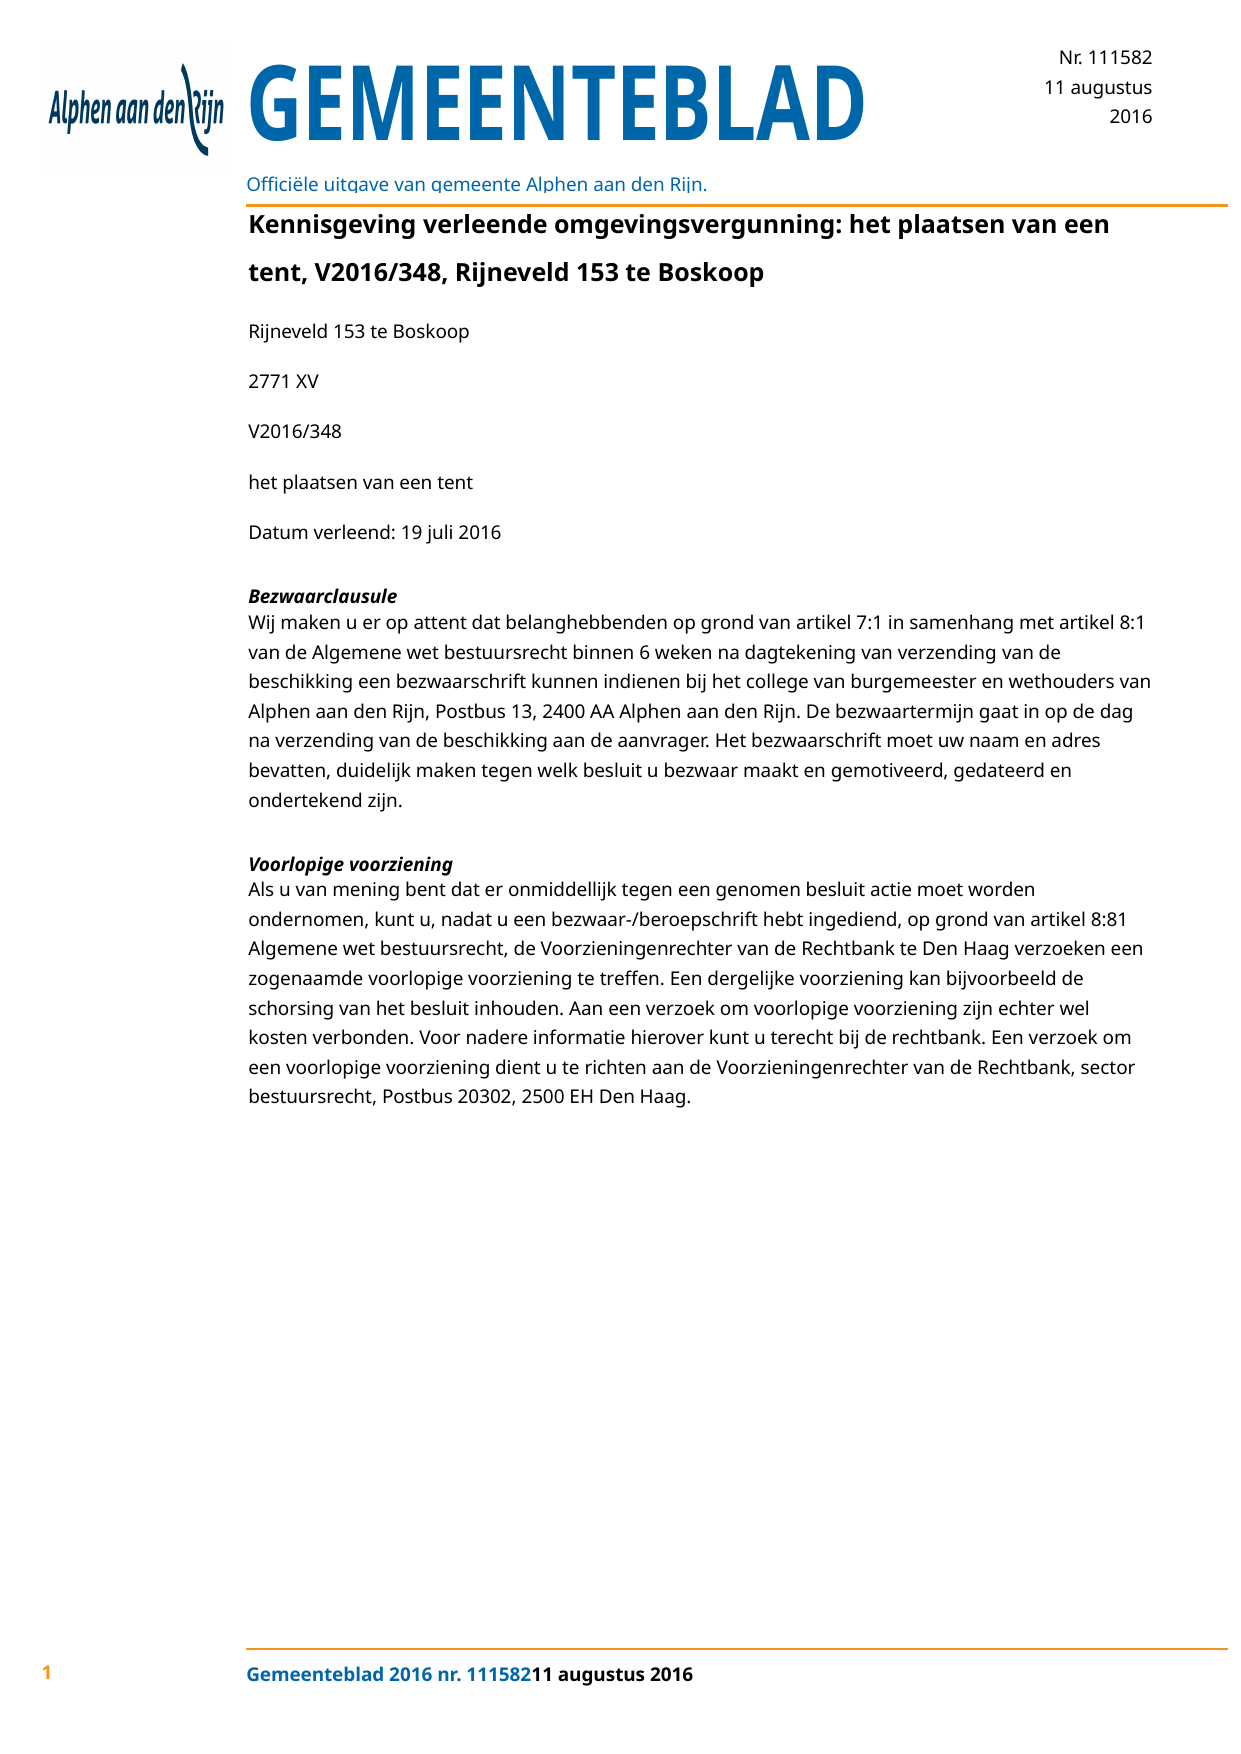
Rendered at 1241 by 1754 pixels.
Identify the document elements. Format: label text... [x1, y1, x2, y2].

text Als u van mening bent dat er onmiddellijk tegen een genomen besluit actie moet worden ondernomen, kunt u, nadat u een bezwaar-/beroepschrift hebt ingediend, op grond van artikel 8:81 Algemene wet bestuursrecht, de Voorzieningenrechter van de Rechtbank te Den Haag verzoeken een zogenaamde voorlopige voorziening te treffen. Een dergelijke voorziening kan bijvoorbeeld de schorsing van het besluit inhouden. Aan een verzoek om voorlopige voorziening zijn echter wel kosten verbonden. Voor nadere informatie hierover kunt u terecht bij de rechtbank. Een verzoek om een voorlopige voorziening dient u te richten aan de Voorzieningenrechter van de Rechtbank, sector bestuursrecht, Postbus 20302, 2500 EH Den Haag. [248, 876, 1152, 1109]
text Rijneveld 153 te Boskoop [248, 318, 1152, 344]
text Datum verleend: 19 juli 2016 [248, 519, 1152, 545]
text Kennisgeving verleende omgevingsvergunning: het plaatsen van een tent, V2016/348, Rijneveld 153 te Boskoop [248, 207, 1152, 288]
text V2016/348 [248, 419, 1152, 444]
picture [41, 47, 231, 172]
text Bezwaarclausule [248, 583, 1152, 609]
text Wij maken u er op attent dat belanghebbenden op grond van artikel 7:1 in samenhang met artikel 8:1 van de Algemene wet bestuursrecht binnen 6 weken na dagtekening van verzending van de beschikking een bezwaarschrift kunnen indienen bij het college van burgemeester en wethouders van Alphen aan den Rijn, Postbus 13, 2400 AA Alphen aan den Rijn. De bezwaartermijn gaat in op de dag na verzending van de beschikking aan de aanvrager. Het bezwaarschrift moet uw naam en adres bevatten, duidelijk maken tegen welk besluit u bezwaar maakt en gemotiveerd, gedateerd en ondertekend zijn. [248, 609, 1152, 812]
text het plaatsen van een tent [248, 469, 1152, 495]
text 2771 XV [248, 368, 1152, 394]
text Voorlopige voorziening [248, 851, 1152, 876]
